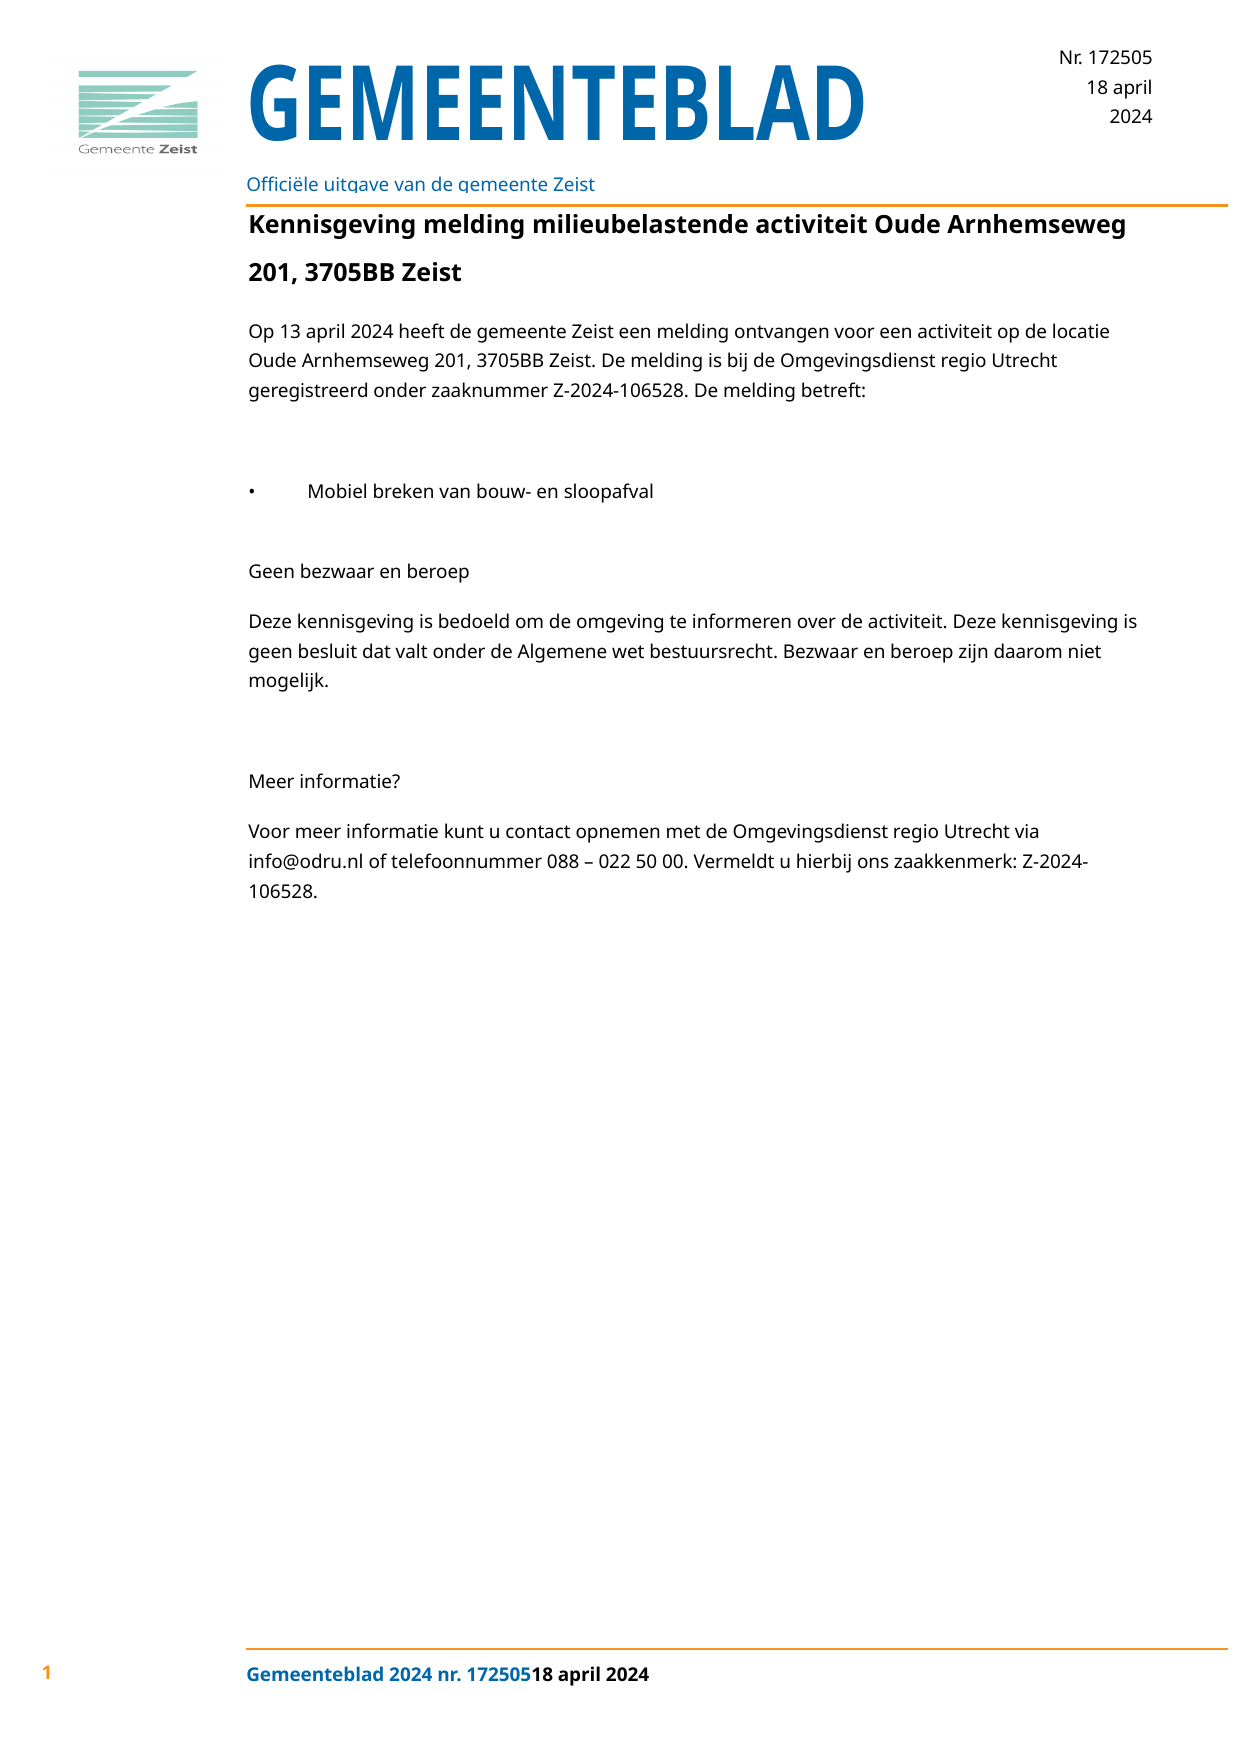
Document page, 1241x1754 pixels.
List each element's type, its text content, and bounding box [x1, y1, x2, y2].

list Mobiel breken van bouw- en sloopafval [248, 478, 1152, 504]
text Op 13 april 2024 heeft de gemeente Zeist een melding ontvangen voor een activiteit op de locatie Oude Arnhemseweg 201, 3705BB Zeist. De melding is bij de Omgevingsdienst regio Utrecht geregistreerd onder zaaknummer Z-2024-106528. De melding betreft: [248, 318, 1152, 403]
picture [41, 47, 231, 172]
text Deze kennisgeving is bedoeld om de omgeving te informeren over de activiteit. Deze kennisgeving is geen besluit dat valt onder de Algemene wet bestuursrecht. Bezwaar en beroep zijn daarom niet mogelijk. [248, 608, 1152, 693]
text Meer informatie? [248, 768, 1152, 794]
text Geen bezwaar en beroep [248, 558, 1152, 584]
text Kennisgeving melding milieubelastende activiteit Oude Arnhemseweg 201, 3705BB Zeist [248, 207, 1152, 288]
text Voor meer informatie kunt u contact opnemen met de Omgevingsdienst regio Utrecht via info@odru.nl of telefoonnummer 088 – 022 50 00. Vermeldt u hierbij ons zaakkenmerk: Z-2024-106528. [248, 819, 1152, 904]
